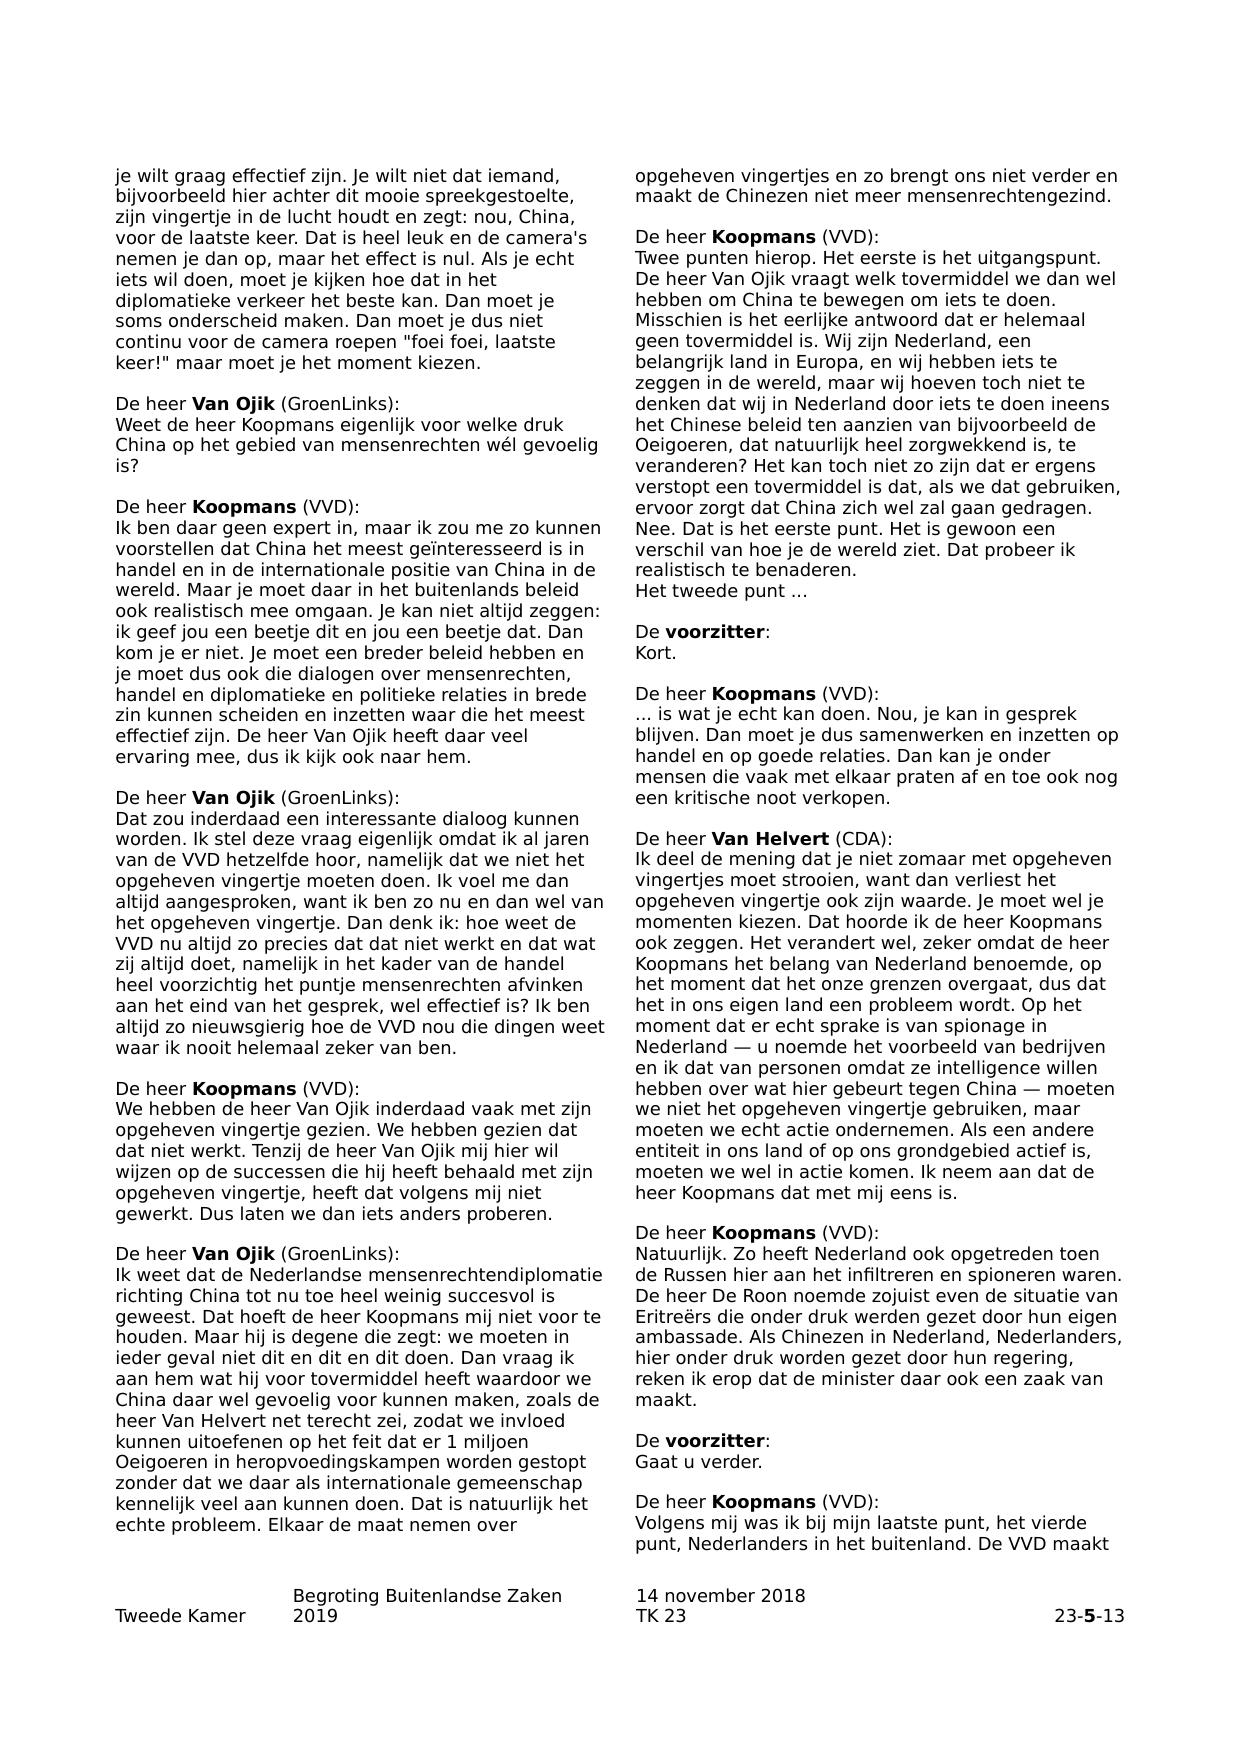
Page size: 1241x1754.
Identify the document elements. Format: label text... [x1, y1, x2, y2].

text Weet de heer Koopmans eigenlijk voor welke druk China op het gebied van mensenrechten wél gevoelig is? [115, 414, 605, 477]
text De heer Koopmans (VVD): [635, 683, 1125, 704]
text De heer Van Ojik (GroenLinks): [115, 788, 605, 808]
text De heer Van Helvert (CDA): [635, 828, 1125, 849]
text ... is wat je echt kan doen. Nou, je kan in gesprek blijven. Dan moet je dus samenwerken en inzetten op handel en op goede relaties. Dan kan je onder mensen die vaak met elkaar praten af en toe ook nog een kritische noot verkopen. [635, 704, 1125, 808]
text opgeheven vingertjes en zo brengt ons niet verder en maakt de Chinezen niet meer mensenrechtengezind. [635, 165, 1125, 207]
text De heer Van Ojik (GroenLinks): [115, 394, 605, 414]
text De heer Van Ojik (GroenLinks): [115, 1244, 605, 1265]
text De heer Koopmans (VVD): [635, 227, 1125, 248]
text Ik weet dat de Nederlandse mensenrechtendiplomatie richting China tot nu toe heel weinig succesvol is geweest. Dat hoeft de heer Koopmans mij niet voor te houden. Maar hij is degene die zegt: we moeten in ieder geval niet dit en dit en dit doen. Dan vraag ik aan hem wat hij voor tovermiddel heeft waardoor we China daar wel gevoelig voor kunnen maken, zoals de heer Van Helvert net terecht zei, zodat we invloed kunnen uitoefenen op het feit dat er 1 miljoen Oeigoeren in heropvoedingskampen worden gestopt zonder dat we daar als internationale gemeenschap kennelijk veel aan kunnen doen. Dat is natuurlijk het echte probleem. Elkaar de maat nemen over [115, 1265, 605, 1536]
text Gaat u verder. [635, 1451, 1125, 1472]
text Het tweede punt ... [635, 581, 1125, 602]
text Ik deel de mening dat je niet zomaar met opgeheven vingertjes moet strooien, want dan verliest het opgeheven vingertje ook zijn waarde. Je moet wel je momenten kiezen. Dat hoorde ik de heer Koopmans ook zeggen. Het verandert wel, zeker omdat de heer Koopmans het belang van Nederland benoemde, op het moment dat het onze grenzen overgaat, dus dat het in ons eigen land een probleem wordt. Op het moment dat er echt sprake is van spionage in Nederland — u noemde het voorbeeld van bedrijven en ik dat van personen omdat ze intelligence willen hebben over wat hier gebeurt tegen China — moeten we niet het opgeheven vingertje gebruiken, maar moeten we echt actie ondernemen. Als een andere entiteit in ons land of op ons grondgebied actief is, moeten we wel in actie komen. Ik neem aan dat de heer Koopmans dat met mij eens is. [635, 849, 1125, 1203]
text Dat zou inderdaad een interessante dialoog kunnen worden. Ik stel deze vraag eigenlijk omdat ik al jaren van de VVD hetzelfde hoor, namelijk dat we niet het opgeheven vingertje moeten doen. Ik voel me dan altijd aangesproken, want ik ben zo nu en dan wel van het opgeheven vingertje. Dan denk ik: hoe weet de VVD nu altijd zo precies dat dat niet werkt en dat wat zij altijd doet, namelijk in het kader van de handel heel voorzichtig het puntje mensenrechten afvinken aan het eind van het gesprek, wel effectief is? Ik ben altijd zo nieuwsgierig hoe de VVD nou die dingen weet waar ik nooit helemaal zeker van ben. [115, 808, 605, 1058]
text De heer Koopmans (VVD): [635, 1223, 1125, 1244]
text De heer Koopmans (VVD): [635, 1492, 1125, 1513]
text De heer Koopmans (VVD): [115, 1078, 605, 1099]
text De voorzitter: [635, 1431, 1125, 1451]
text De heer Koopmans (VVD): [115, 497, 605, 518]
text We hebben de heer Van Ojik inderdaad vaak met zijn opgeheven vingertje gezien. We hebben gezien dat dat niet werkt. Tenzij de heer Van Ojik mij hier wil wijzen op de successen die hij heeft behaald met zijn opgeheven vingertje, heeft dat volgens mij niet gewerkt. Dus laten we dan iets anders proberen. [115, 1099, 605, 1224]
text Twee punten hierop. Het eerste is het uitgangspunt. De heer Van Ojik vraagt welk tovermiddel we dan wel hebben om China te bewegen om iets te doen. Misschien is het eerlijke antwoord dat er helemaal geen tovermiddel is. Wij zijn Nederland, een belangrijk land in Europa, en wij hebben iets te zeggen in de wereld, maar wij hoeven toch niet te denken dat wij in Nederland door iets te doen ineens het Chinese beleid ten aanzien van bijvoorbeeld de Oeigoeren, dat natuurlijk heel zorgwekkend is, te veranderen? Het kan toch niet zo zijn dat er ergens verstopt een tovermiddel is dat, als we dat gebruiken, ervoor zorgt dat China zich wel zal gaan gedragen. Nee. Dat is het eerste punt. Het is gewoon een verschil van hoe je de wereld ziet. Dat probeer ik realistisch te benaderen. [635, 248, 1125, 581]
text Ik ben daar geen expert in, maar ik zou me zo kunnen voorstellen dat China het meest geïnteresseerd is in handel en in de internationale positie van China in de wereld. Maar je moet daar in het buitenlands beleid ook realistisch mee omgaan. Je kan niet altijd zeggen: ik geef jou een beetje dit en jou een beetje dat. Dan kom je er niet. Je moet een breder beleid hebben en je moet dus ook die dialogen over mensenrechten, handel en diplomatieke en politieke relaties in brede zin kunnen scheiden en inzetten waar die het meest effectief zijn. De heer Van Ojik heeft daar veel ervaring mee, dus ik kijk ook naar hem. [115, 518, 605, 768]
text Natuurlijk. Zo heeft Nederland ook opgetreden toen de Russen hier aan het infiltreren en spioneren waren. De heer De Roon noemde zojuist even de situatie van Eritreërs die onder druk werden gezet door hun eigen ambassade. Als Chinezen in Nederland, Nederlanders, hier onder druk worden gezet door hun regering, reken ik erop dat de minister daar ook een zaak van maakt. [635, 1244, 1125, 1411]
text je wilt graag effectief zijn. Je wilt niet dat iemand, bijvoorbeeld hier achter dit mooie spreekgestoelte, zijn vingertje in de lucht houdt en zegt: nou, China, voor de laatste keer. Dat is heel leuk en de camera's nemen je dan op, maar het effect is nul. Als je echt iets wil doen, moet je kijken hoe dat in het diplomatieke verkeer het beste kan. Dan moet je soms onderscheid maken. Dan moet je dus niet continu voor de camera roepen "foei foei, laatste keer!" maar moet je het moment kiezen. [115, 165, 605, 374]
text De voorzitter: [635, 622, 1125, 643]
text Kort. [635, 643, 1125, 663]
text Volgens mij was ik bij mijn laatste punt, het vierde punt, Nederlanders in het buitenland. De VVD maakt [635, 1513, 1125, 1554]
